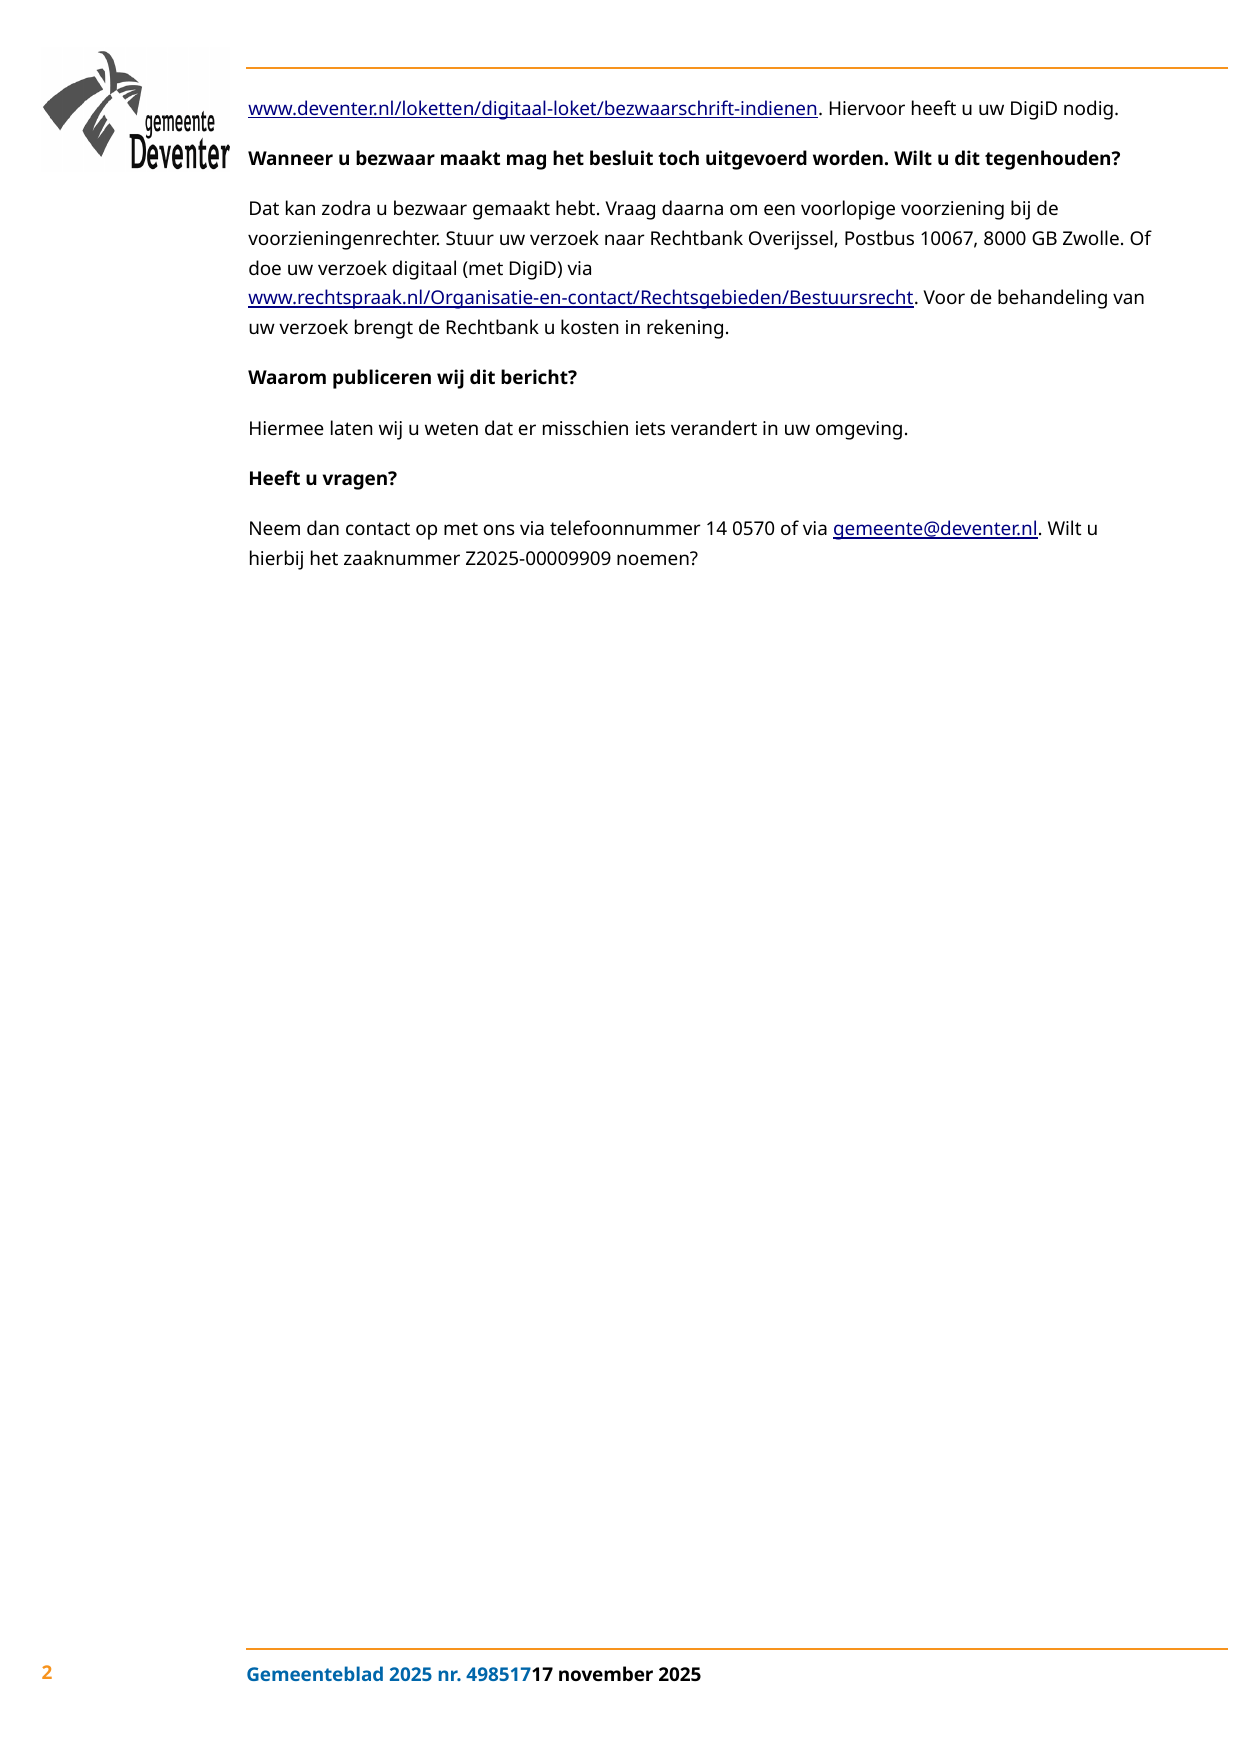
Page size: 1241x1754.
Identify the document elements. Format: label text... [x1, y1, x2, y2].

text Hiermee laten wij u weten dat er misschien iets verandert in uw omgeving. [248, 415, 1152, 441]
text Neem dan contact op met ons via telefoonnummer 14 0570 of via gemeente@deventer.nl. Wilt u hierbij het zaaknummer Z2025-00009909 noemen? [248, 516, 1152, 571]
text Wanneer u bezwaar maakt mag het besluit toch uitgevoerd worden. Wilt u dit tegenhouden? [248, 145, 1152, 171]
text Dat kan zodra u bezwaar gemaakt hebt. Vraag daarna om een voorlopige voorziening bij de voorzieningenrechter. Stuur uw verzoek naar Rechtbank Overijssel, Postbus 10067, 8000 GB Zwolle. Of doe uw verzoek digitaal (met DigiD) via www.rechtspraak.nl/Organisatie-en-contact/Rechtsgebieden/Bestuursrecht. Voor de behandeling van uw verzoek brengt de Rechtbank u kosten in rekening. [248, 196, 1152, 340]
picture [41, 47, 231, 172]
text Heeft u vragen? [248, 465, 1152, 491]
text Waarom publiceren wij dit bericht? [248, 364, 1152, 390]
text www.deventer.nl/loketten/digitaal-loket/bezwaarschrift-indienen. Hiervoor heeft u uw DigiD nodig. [248, 95, 1152, 121]
